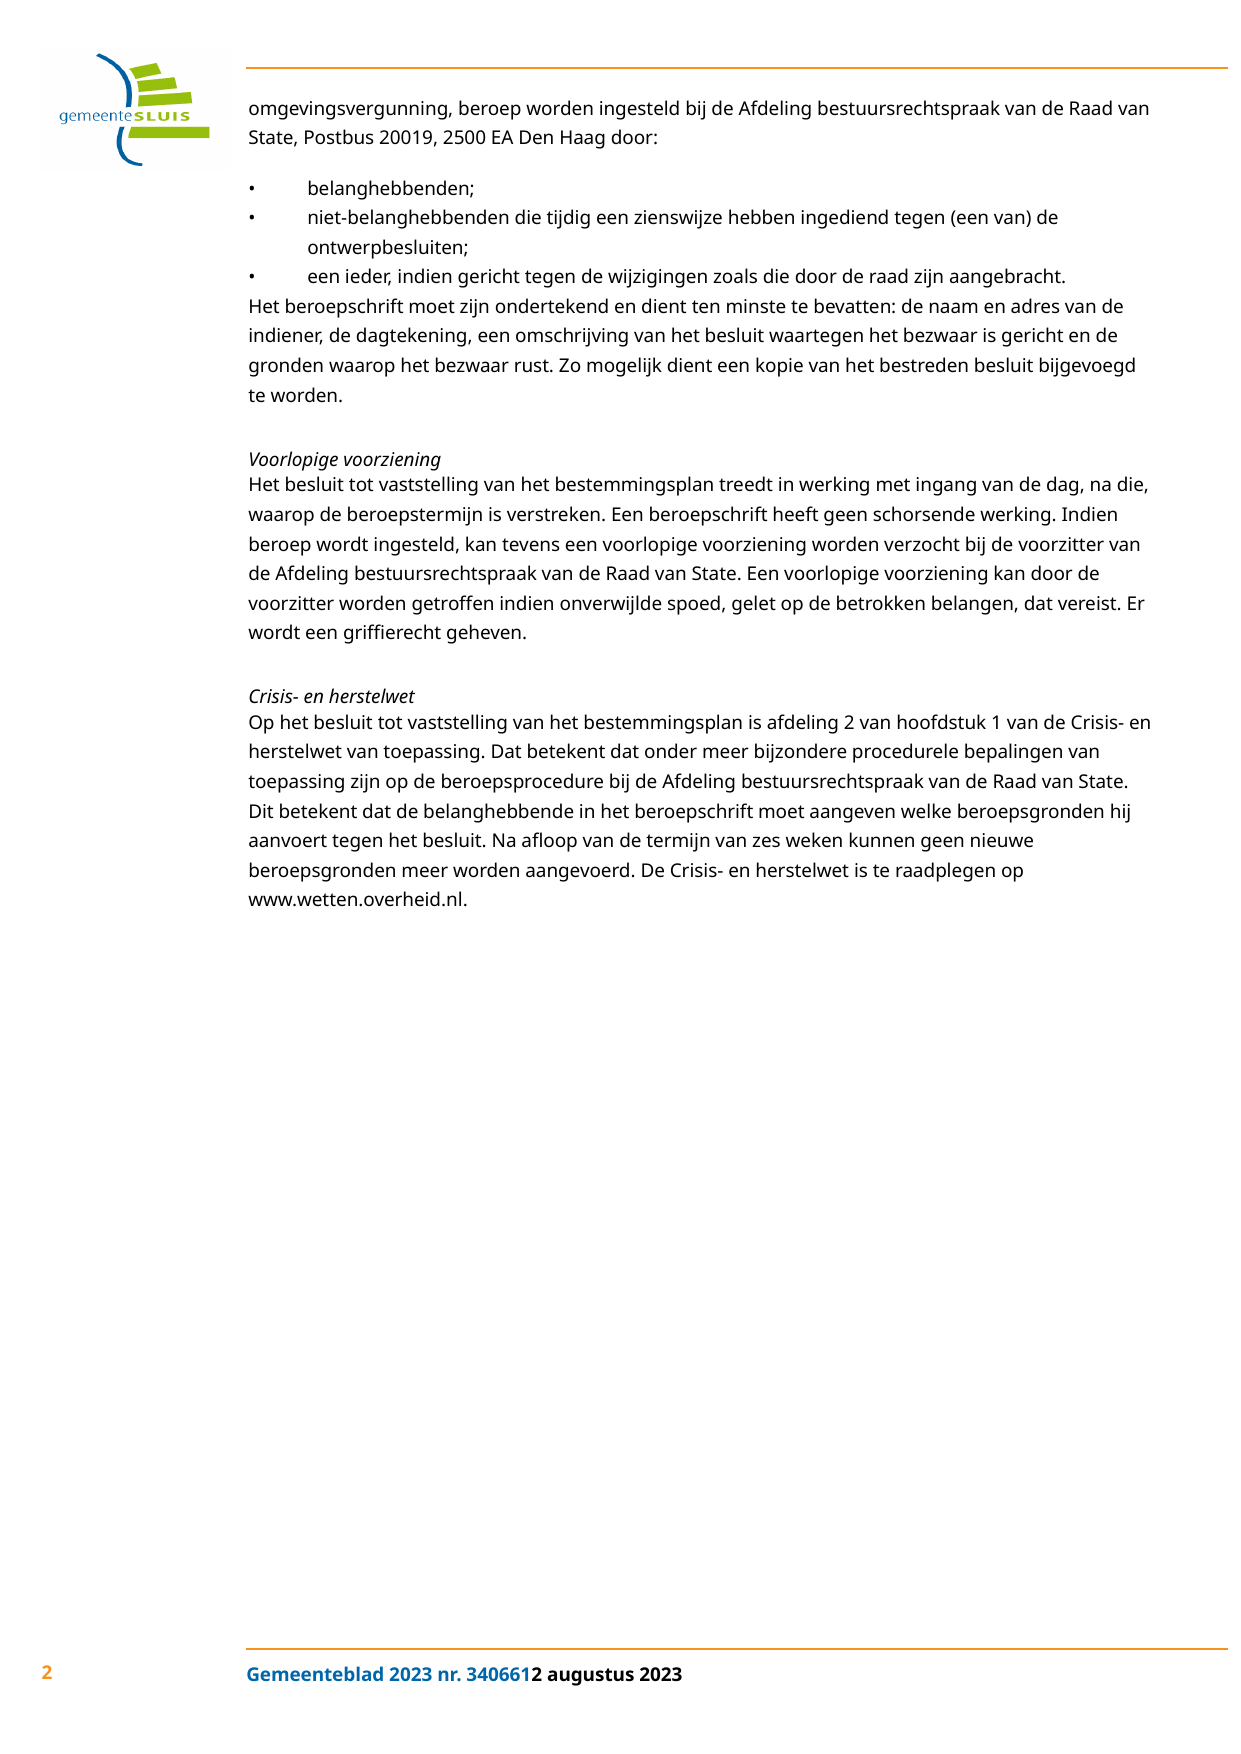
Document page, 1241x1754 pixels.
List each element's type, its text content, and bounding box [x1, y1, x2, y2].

text omgevingsvergunning, beroep worden ingesteld bij de Afdeling bestuursrechtspraak van de Raad van State, Postbus 20019, 2500 EA Den Haag door: [248, 95, 1152, 150]
list een ieder, indien gericht tegen de wijzigingen zoals die door de raad zijn aangebracht. [248, 263, 1152, 289]
text Het beroepschrift moet zijn ondertekend en dient ten minste te bevatten: de naam en adres van de indiener, de dagtekening, een omschrijving van het besluit waartegen het bezwaar is gericht en de gronden waarop het bezwaar rust. Zo mogelijk dient een kopie van het bestreden besluit bijgevoegd te worden. [248, 293, 1152, 408]
list niet-belanghebbenden die tijdig een zienswijze hebben ingediend tegen (een van) de ontwerpbesluiten; [248, 204, 1152, 260]
text Voorlopige voorziening [248, 446, 1152, 472]
picture [41, 47, 231, 172]
text Het besluit tot vaststelling van het bestemmingsplan treedt in werking met ingang van de dag, na die, waarop de beroepstermijn is verstreken. Een beroepschrift heeft geen schorsende werking. Indien beroep wordt ingesteld, kan tevens een voorlopige voorziening worden verzocht bij de voorzitter van de Afdeling bestuursrechtspraak van de Raad van State. Een voorlopige voorziening kan door de voorzitter worden getroffen indien onverwijlde spoed, gelet op de betrokken belangen, dat vereist. Er wordt een griffierecht geheven. [248, 472, 1152, 645]
list belanghebbenden; [248, 175, 1152, 201]
text Op het besluit tot vaststelling van het bestemmingsplan is afdeling 2 van hoofdstuk 1 van de Crisis- en herstelwet van toepassing. Dat betekent dat onder meer bijzondere procedurele bepalingen van toepassing zijn op de beroepsprocedure bij de Afdeling bestuursrechtspraak van de Raad van State. Dit betekent dat de belanghebbende in het beroepschrift moet aangeven welke beroepsgronden hij aanvoert tegen het besluit. Na afloop van de termijn van zes weken kunnen geen nieuwe beroepsgronden meer worden aangevoerd. De Crisis- en herstelwet is te raadplegen op www.wetten.overheid.nl. [248, 709, 1152, 912]
text Crisis- en herstelwet [248, 683, 1152, 709]
